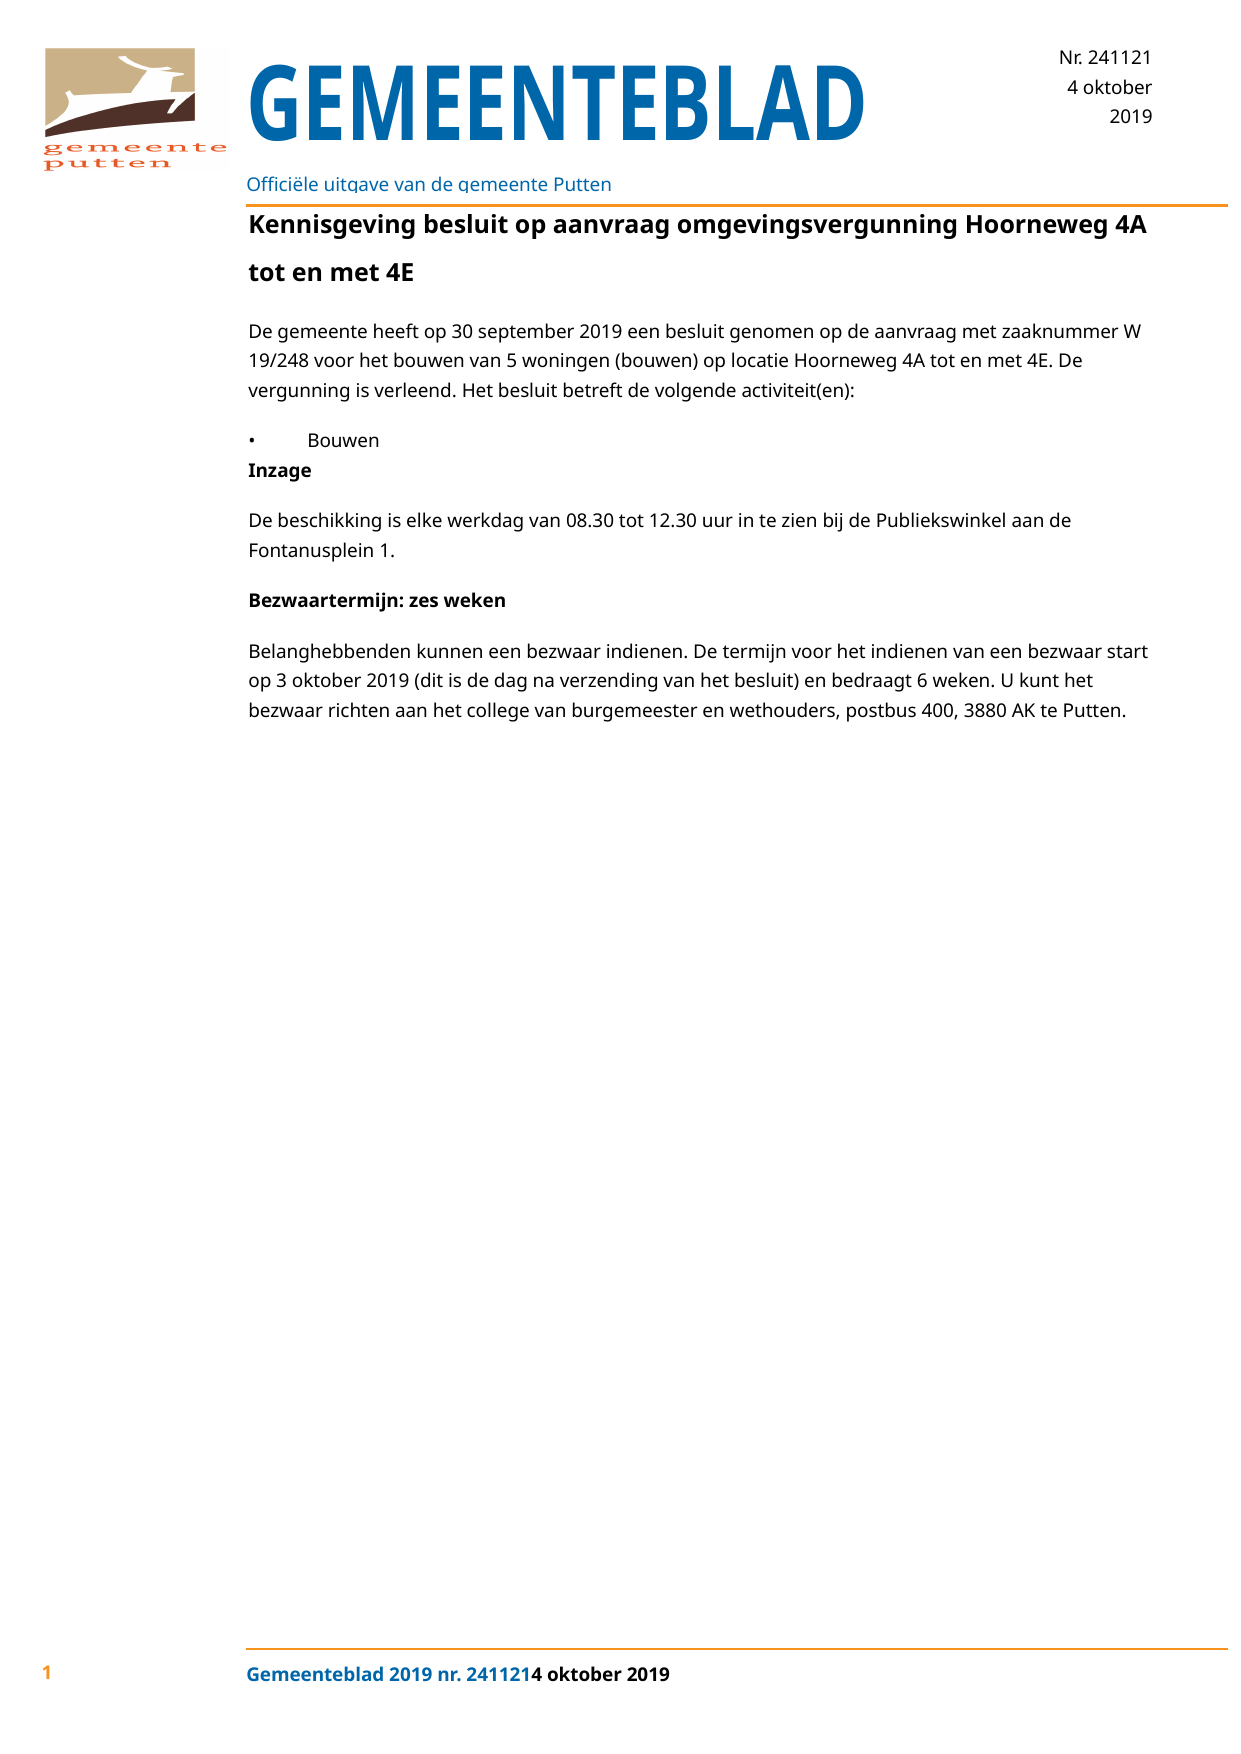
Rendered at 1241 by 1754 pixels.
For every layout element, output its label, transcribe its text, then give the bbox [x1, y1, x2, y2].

text De gemeente heeft op 30 september 2019 een besluit genomen op de aanvraag met zaaknummer W 19/248 voor het bouwen van 5 woningen (bouwen) op locatie Hoorneweg 4A tot en met 4E. De vergunning is verleend. Het besluit betreft de volgende activiteit(en): [248, 318, 1152, 403]
text Inzage [248, 457, 1152, 483]
text Belanghebbenden kunnen een bezwaar indienen. De termijn voor het indienen van een bezwaar start op 3 oktober 2019 (dit is de dag na verzending van het besluit) en bedraagt 6 weken. U kunt het bezwaar richten aan het college van burgemeester en wethouders, postbus 400, 3880 AK te Putten. [248, 638, 1152, 723]
text De beschikking is elke werkdag van 08.30 tot 12.30 uur in te zien bij de Publiekswinkel aan de Fontanusplein 1. [248, 507, 1152, 563]
text Kennisgeving besluit op aanvraag omgevingsvergunning Hoorneweg 4A tot en met 4E [248, 207, 1152, 288]
text Bezwaartermijn: zes weken [248, 587, 1152, 613]
list Bouwen [248, 427, 1152, 453]
picture [41, 47, 231, 172]
